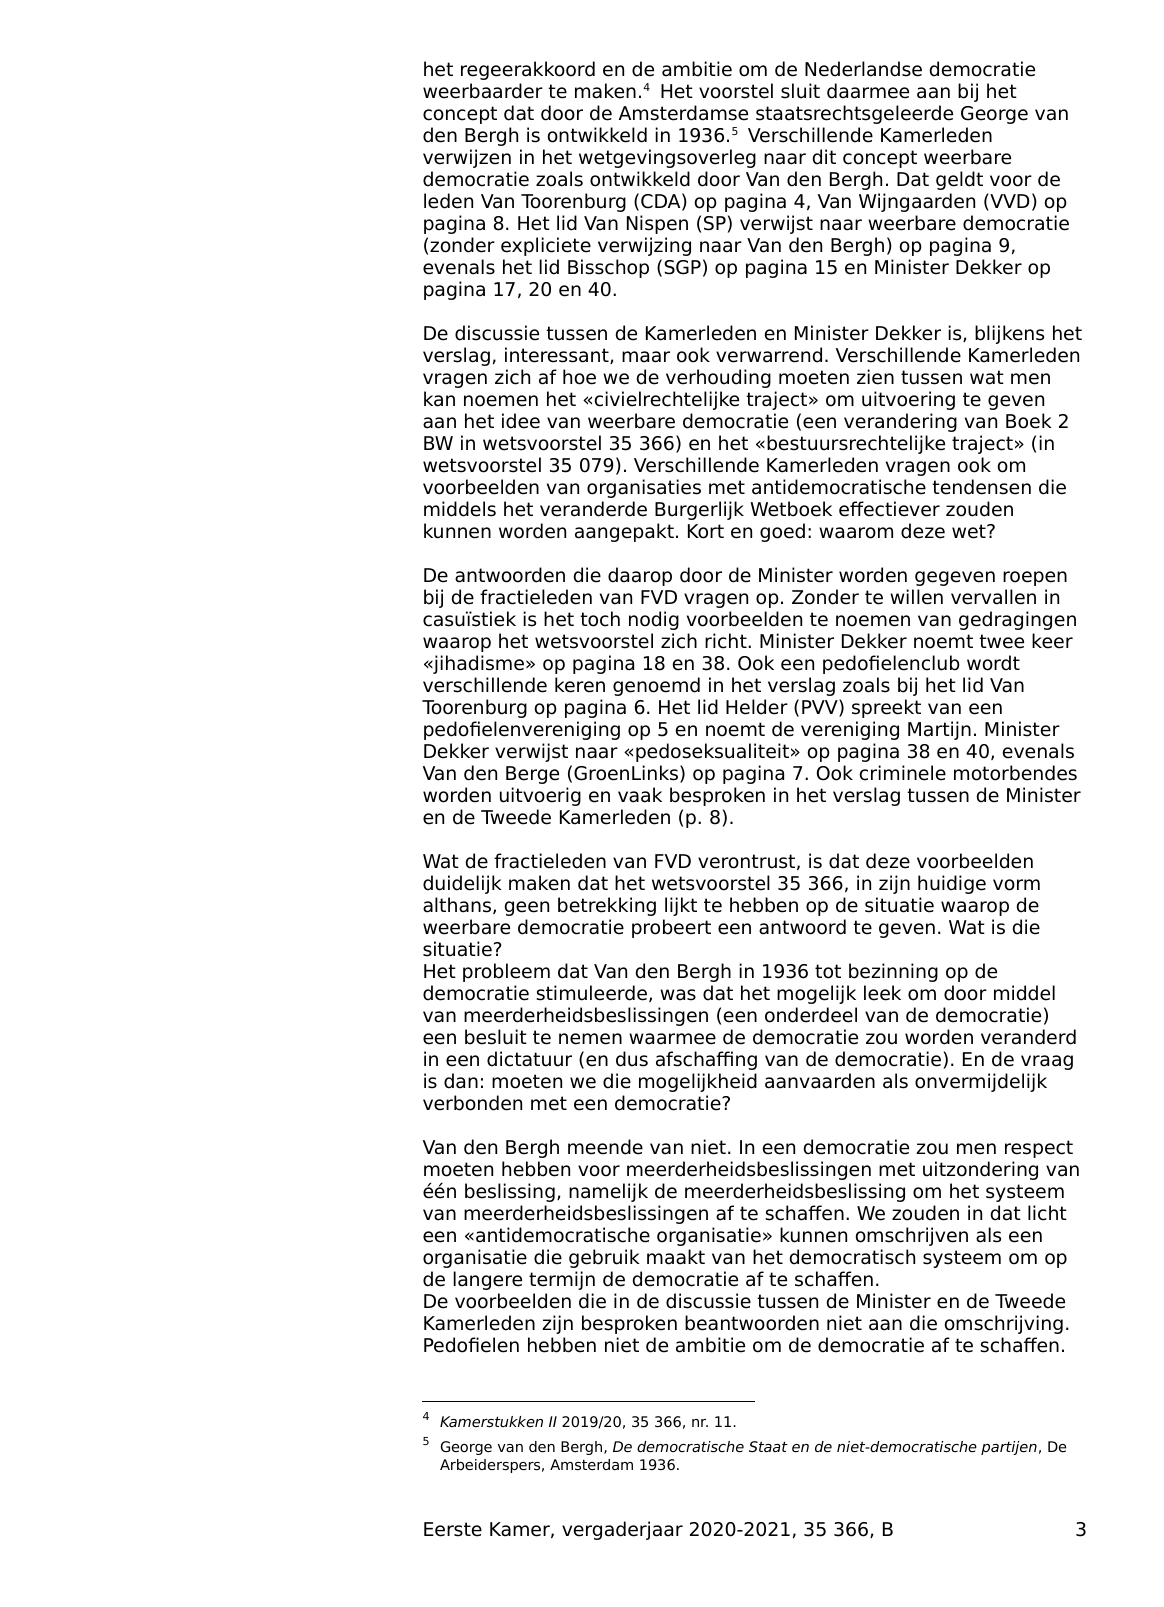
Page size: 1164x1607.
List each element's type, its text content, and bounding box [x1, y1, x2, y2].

text George van den Bergh, De democratische Staat en de niet-democratische partijen, De Arbeiderspers, Amsterdam 1936. [422, 1435, 1087, 1474]
text Kamerstukken II 2019/20, 35 366, nr. 11. [422, 1410, 1087, 1432]
text De discussie tussen de Kamerleden en Minister Dekker is, blijkens het verslag, interessant, maar ook verwarrend. Verschillende Kamerleden vragen zich af hoe we de verhouding moeten zien tussen wat men kan noemen het «civielrechtelijke traject» om uitvoering te geven aan het idee van weerbare democratie (een verandering van Boek 2 BW in wetsvoorstel 35 366) en het «bestuursrechtelijke traject» (in wetsvoorstel 35 079). Verschillende Kamerleden vragen ook om voorbeelden van organisaties met antidemocratische tendensen die middels het veranderde Burgerlijk Wetboek effectiever zouden kunnen worden aangepakt. Kort en goed: waarom deze wet? [422, 323, 1087, 543]
text het regeerakkoord en de ambitie om de Nederlandse democratie weerbaarder te maken. Het voorstel sluit daarmee aan bij het concept dat door de Amsterdamse staatsrechtsgeleerde George van den Bergh is ontwikkeld in 1936. Verschillende Kamerleden verwijzen in het wetgevingsoverleg naar dit concept weerbare democratie zoals ontwikkeld door Van den Bergh. Dat geldt voor de leden Van Toorenburg (CDA) op pagina 4, Van Wijngaarden (VVD) op pagina 8. Het lid Van Nispen (SP) verwijst naar weerbare democratie (zonder expliciete verwijzing naar Van den Bergh) op pagina 9, evenals het lid Bisschop (SGP) op pagina 15 en Minister Dekker op pagina 17, 20 en 40. [422, 59, 1087, 301]
text Het probleem dat Van den Bergh in 1936 tot bezinning op de democratie stimuleerde, was dat het mogelijk leek om door middel van meerderheidsbeslissingen (een onderdeel van de democratie) een besluit te nemen waarmee de democratie zou worden veranderd in een dictatuur (en dus afschaffing van de democratie). En de vraag is dan: moeten we die mogelijkheid aanvaarden als onvermijdelijk verbonden met een democratie? [422, 961, 1087, 1115]
text De antwoorden die daarop door de Minister worden gegeven roepen bij de fractieleden van FVD vragen op. Zonder te willen vervallen in casuïstiek is het toch nodig voorbeelden te noemen van gedragingen waarop het wetsvoorstel zich richt. Minister Dekker noemt twee keer «jihadisme» op pagina 18 en 38. Ook een pedofielenclub wordt verschillende keren genoemd in het verslag zoals bij het lid Van Toorenburg op pagina 6. Het lid Helder (PVV) spreekt van een pedofielenvereniging op 5 en noemt de vereniging Martijn. Minister Dekker verwijst naar «pedoseksualiteit» op pagina 38 en 40, evenals Van den Berge (GroenLinks) op pagina 7. Ook criminele motorbendes worden uitvoerig en vaak besproken in het verslag tussen de Minister en de Tweede Kamerleden (p. 8). [422, 565, 1087, 829]
text Wat de fractieleden van FVD verontrust, is dat deze voorbeelden duidelijk maken dat het wetsvoorstel 35 366, in zijn huidige vorm althans, geen betrekking lijkt te hebben op de situatie waarop de weerbare democratie probeert een antwoord te geven. Wat is die situatie? [422, 851, 1087, 961]
text De voorbeelden die in de discussie tussen de Minister en de Tweede Kamerleden zijn besproken beantwoorden niet aan die omschrijving. Pedofielen hebben niet de ambitie om de democratie af te schaffen. [422, 1291, 1087, 1357]
text Van den Bergh meende van niet. In een democratie zou men respect moeten hebben voor meerderheidsbeslissingen met uitzondering van één beslissing, namelijk de meerderheidsbeslissing om het systeem van meerderheidsbeslissingen af te schaffen. We zouden in dat licht een «antidemocratische organisatie» kunnen omschrijven als een organisatie die gebruik maakt van het democratisch systeem om op de langere termijn de democratie af te schaffen. [422, 1137, 1087, 1291]
